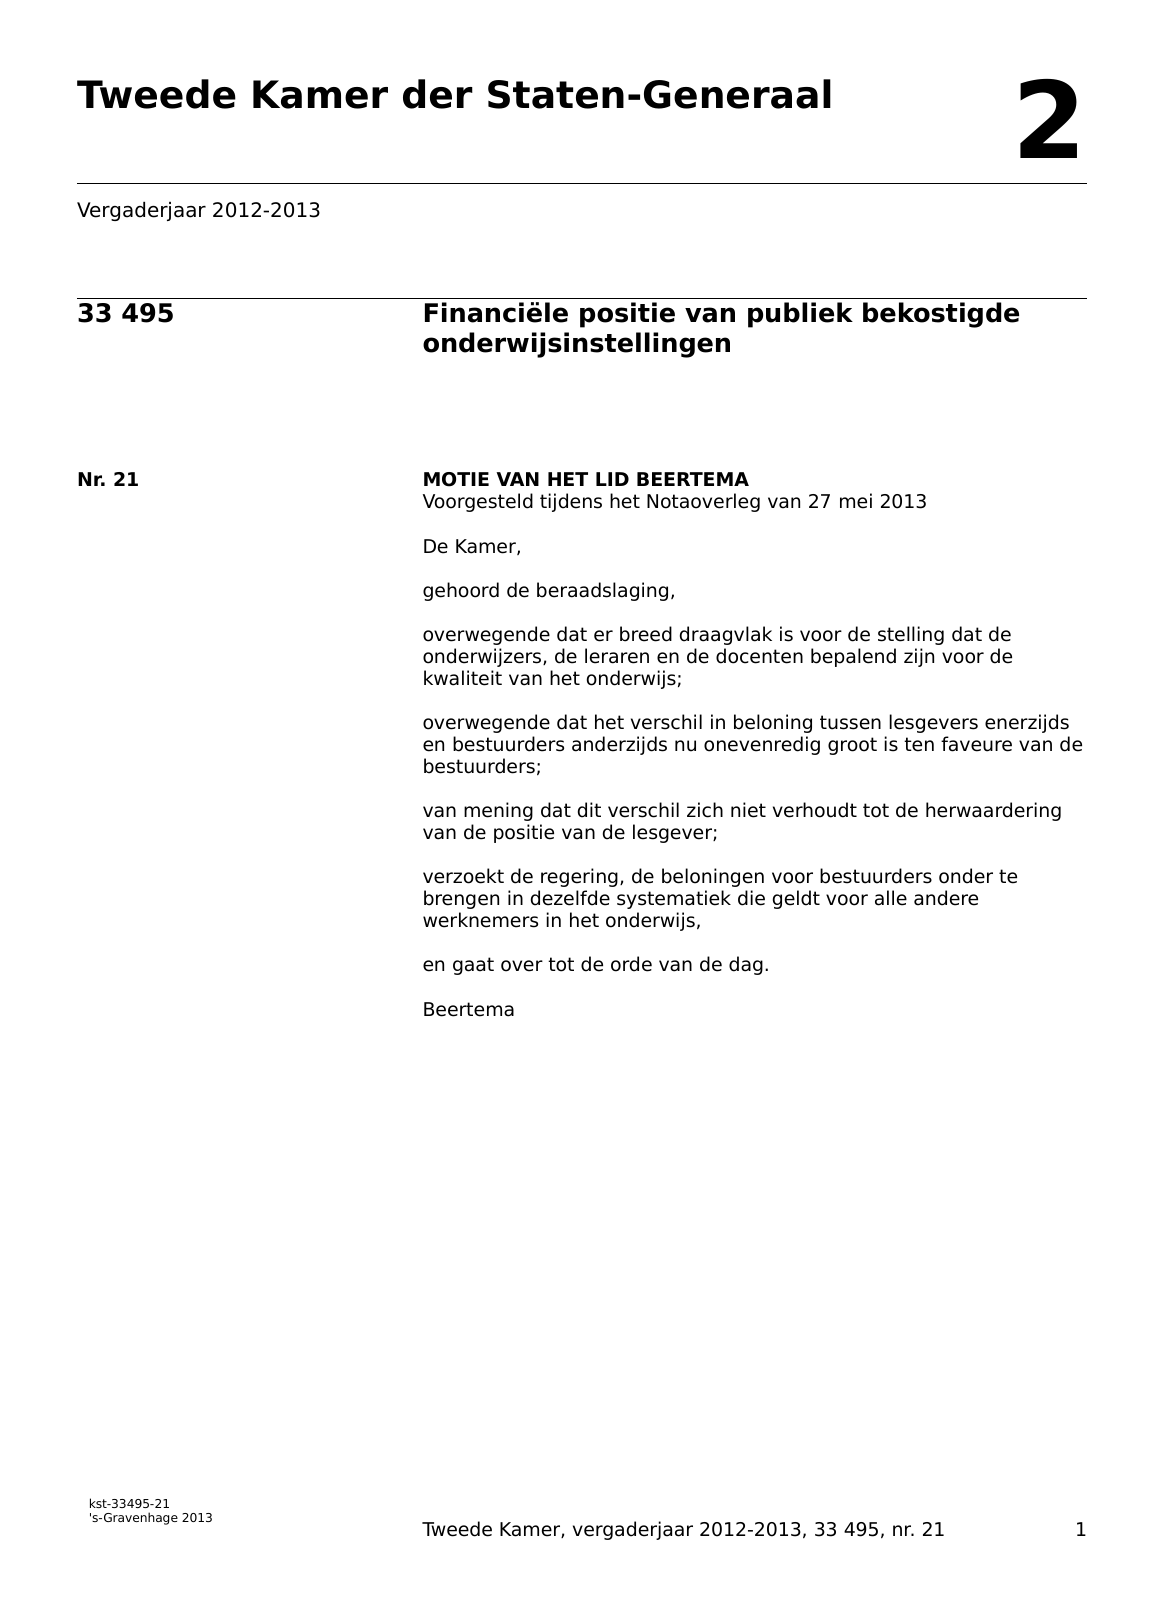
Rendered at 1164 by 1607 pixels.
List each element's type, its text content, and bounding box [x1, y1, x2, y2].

table_cell Vergaderjaar 2012-2013 [77, 184, 1087, 298]
table_header 2 [886, 59, 1087, 183]
text 's-Gravenhage 2013 [88, 1511, 323, 1525]
text Voorgesteld tijdens het Notaoverleg van 27 mei 2013 [422, 491, 1087, 513]
text kst-33495-21 [88, 1497, 323, 1511]
text overwegende dat er breed draagvlak is voor de stelling dat de onderwijzers, de leraren en de docenten bepalend zijn voor de kwaliteit van het onderwijs; [422, 624, 1087, 690]
text en gaat over tot de orde van de dag. [422, 954, 1087, 976]
text overwegende dat het verschil in beloning tussen lesgevers enerzijds en bestuurders anderzijds nu onevenredig groot is ten faveure van de bestuurders; [422, 712, 1087, 778]
text verzoekt de regering, de beloningen voor bestuurders onder te brengen in dezelfde systematiek die geldt voor alle andere werknemers in het onderwijs, [422, 866, 1087, 932]
text Beertema [422, 998, 1087, 1021]
text van mening dat dit verschil zich niet verhoudt tot de herwaardering van de positie van de lesgever; [422, 800, 1087, 844]
table_header Tweede Kamer der Staten-Generaal [77, 59, 886, 183]
text De Kamer, [422, 536, 1087, 557]
subtitle Nr. 21 MOTIE VAN HET LID BEERTEMA [77, 469, 1087, 491]
subtitle 33 495 Financiële positie van publiek bekostigde onderwijsinstellingen [77, 299, 1087, 358]
text gehoord de beraadslaging, [422, 580, 1087, 602]
